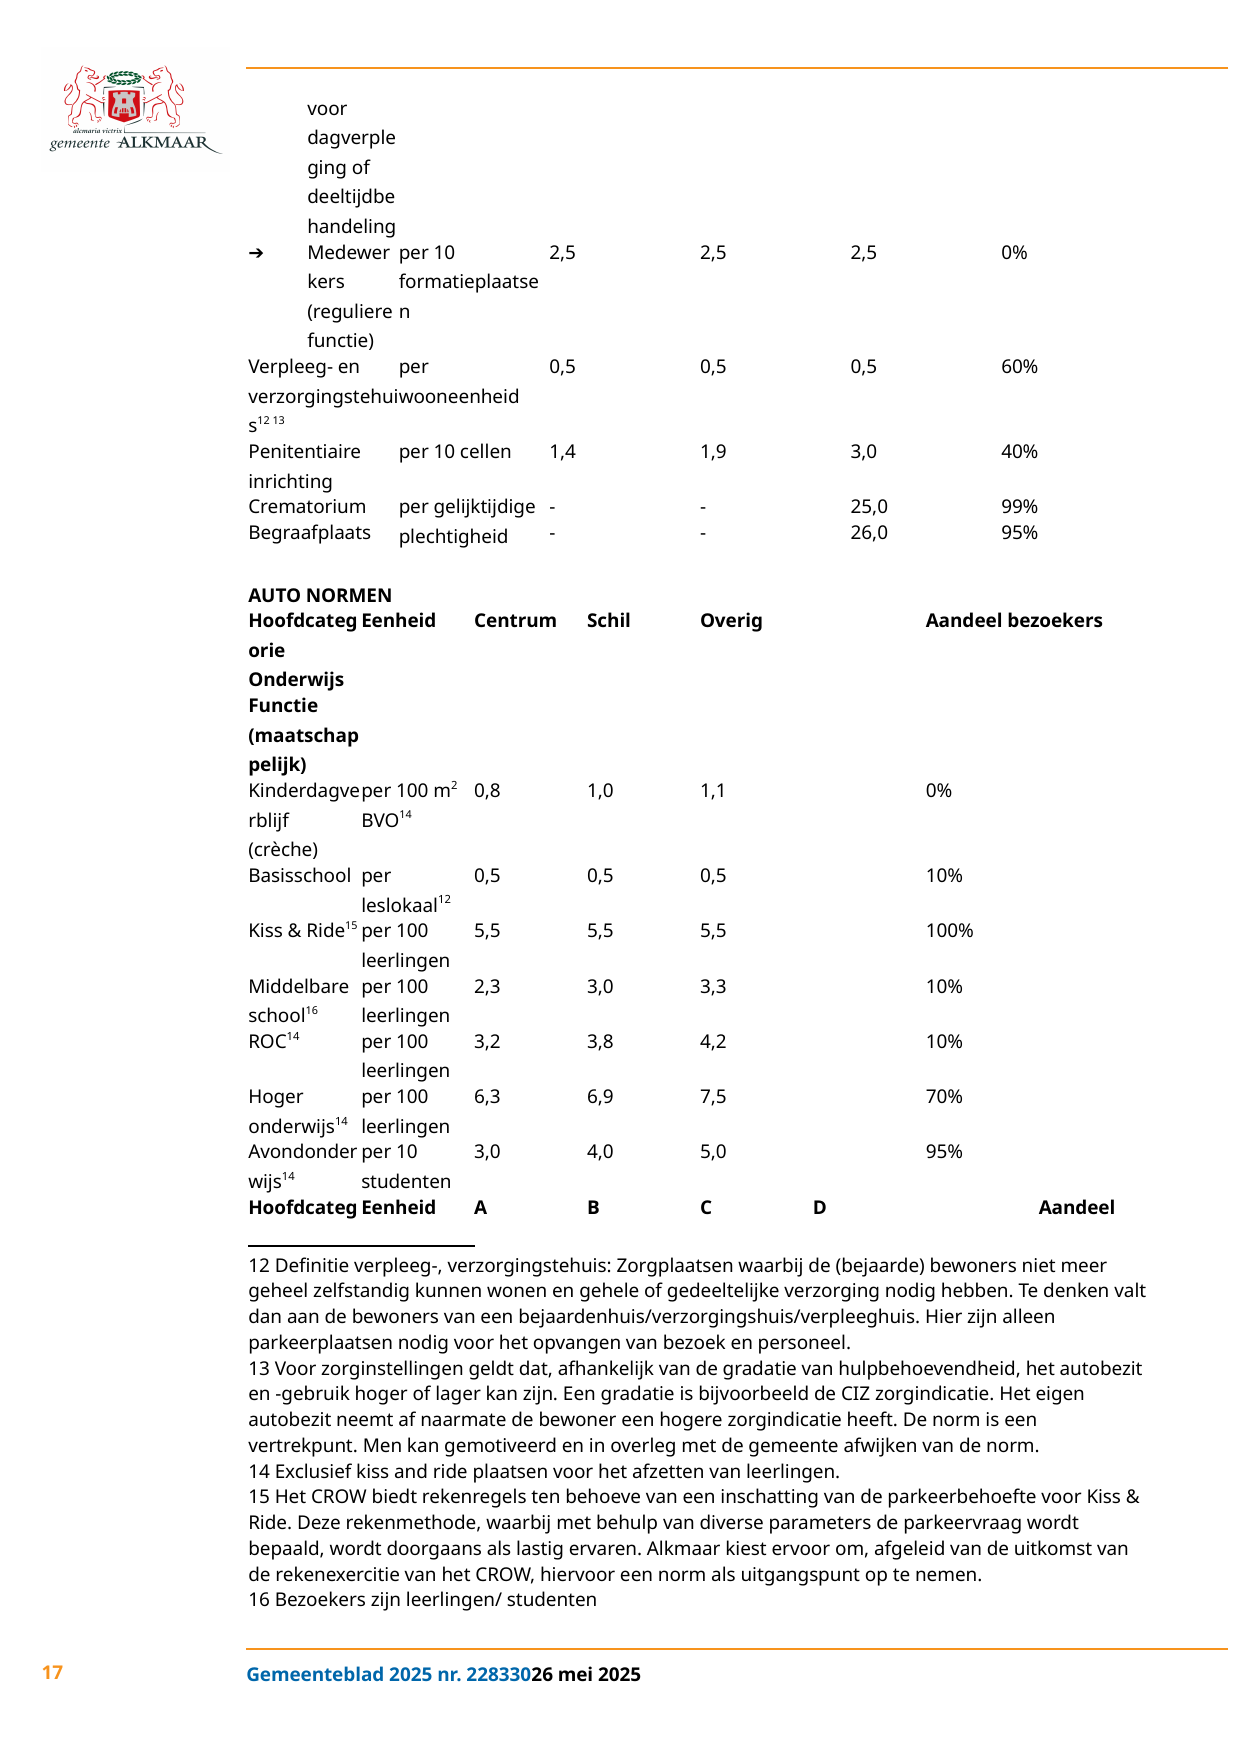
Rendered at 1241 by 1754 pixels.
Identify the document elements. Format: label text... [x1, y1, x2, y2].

table_cell 3,2 [474, 1028, 587, 1083]
table_cell Begraafplaats [248, 519, 398, 549]
table_cell Medewerkers (reguliere functie) [248, 239, 398, 353]
table_cell per wooneenheid [399, 353, 549, 438]
table_cell [587, 693, 700, 777]
table_cell 7,5 [700, 1084, 926, 1139]
table_cell per 100 leerlingen [361, 1084, 474, 1139]
table_cell Centrum [474, 608, 587, 692]
table_cell - [700, 519, 850, 549]
table_cell - [549, 519, 700, 549]
table_cell 10% [926, 973, 1152, 1028]
table_cell 6,9 [587, 1084, 700, 1139]
table_cell 1,9 [700, 438, 850, 493]
table_cell per 100 leerlingen [361, 918, 474, 973]
table_cell 5,5 [474, 918, 587, 973]
table_cell Penitentiaire inrichting [248, 438, 398, 493]
table_cell 3,0 [850, 438, 1001, 493]
table_cell 70% [926, 1084, 1152, 1139]
table_cell 40% [1001, 438, 1152, 493]
table_cell 3,3 [700, 973, 926, 1028]
table_cell per 100 leerlingen [361, 1028, 474, 1083]
table_cell C [700, 1194, 813, 1220]
table_cell per gelijktijdige plechtigheid [399, 494, 549, 549]
table_cell 0,5 [549, 353, 700, 438]
table_cell [700, 95, 850, 239]
table_cell Middelbare school [248, 973, 361, 1028]
table_cell per 100 m2 BVO [361, 777, 474, 862]
table_cell - [700, 494, 850, 519]
table_cell 3,8 [587, 1028, 700, 1083]
table_cell 2,3 [474, 973, 587, 1028]
table_cell 2,5 [549, 239, 700, 353]
table_cell 5,0 [700, 1139, 926, 1194]
table_cell B [587, 1194, 700, 1220]
table_cell 5,5 [587, 918, 700, 973]
table_cell voor dagverpleging of deeltijdbehandeling [248, 95, 398, 239]
table_cell 3,0 [474, 1139, 587, 1194]
table_cell 2,5 [850, 239, 1001, 353]
table_header AUTO NORMEN [248, 582, 1152, 607]
table_cell Hoofdcateg [248, 1194, 361, 1220]
table_cell 10% [926, 1028, 1152, 1083]
table_cell [850, 95, 1001, 239]
table_cell 95% [1001, 519, 1152, 549]
table_cell 0% [926, 777, 1152, 862]
table_cell [399, 95, 549, 239]
table_cell 25,0 [850, 494, 1001, 519]
table_cell Verpleeg- en verzorgingstehuis [248, 353, 398, 438]
table_cell Eenheid [361, 1194, 474, 1220]
table_cell Basisschool [248, 862, 361, 917]
table_cell Kiss & Ride [248, 918, 361, 973]
table_cell per leslokaal12 [361, 862, 474, 917]
table_cell per 10 formatieplaatsen [399, 239, 549, 353]
picture [41, 47, 231, 172]
table_cell 5,5 [700, 918, 926, 973]
table_cell Functie (maatschappelijk) [248, 693, 361, 777]
table_cell ROC14 [248, 1028, 361, 1083]
table_cell per 10 studenten [361, 1139, 474, 1194]
table_cell 0,5 [587, 862, 700, 917]
table_cell Eenheid [361, 608, 474, 777]
table_cell Schil [587, 608, 700, 692]
table_cell 1,1 [700, 777, 926, 862]
table_cell 26,0 [850, 519, 1001, 549]
table_cell - [549, 494, 700, 519]
table_cell A [474, 1194, 587, 1220]
table_cell per 10 cellen [399, 438, 549, 493]
table_cell 0% [1001, 239, 1152, 353]
table_cell 1,4 [549, 438, 700, 493]
table_cell 0,8 [474, 777, 587, 862]
table_cell D [813, 1194, 1038, 1220]
table_cell [474, 693, 587, 777]
table_cell [549, 95, 700, 239]
table_cell Kinderdagverblijf (crèche) [248, 777, 361, 862]
table_cell [700, 693, 926, 777]
table_cell 4,0 [587, 1139, 700, 1194]
table_cell 60% [1001, 353, 1152, 438]
table_cell 1,0 [587, 777, 700, 862]
table_cell 0,5 [700, 862, 926, 917]
table_cell Avondonderwijs14 [248, 1139, 361, 1194]
table_cell Hoger onderwijs14 [248, 1084, 361, 1139]
table_cell Overig [700, 608, 926, 692]
table_cell 0,5 [700, 353, 850, 438]
table_cell Aandeel [1039, 1194, 1152, 1220]
table_cell Aandeel bezoekers [926, 608, 1152, 777]
table_cell 2,5 [700, 239, 850, 353]
table_cell Crematorium [248, 494, 398, 519]
table_cell [1001, 95, 1152, 239]
table_cell 10% [926, 862, 1152, 917]
table_cell per 100 leerlingen [361, 973, 474, 1028]
table_cell 4,2 [700, 1028, 926, 1083]
table_cell 100% [926, 918, 1152, 973]
table_cell 95% [926, 1139, 1152, 1194]
table_cell 99% [1001, 494, 1152, 519]
table_cell 3,0 [587, 973, 700, 1028]
table_cell 0,5 [850, 353, 1001, 438]
table_cell 0,5 [474, 862, 587, 917]
table_cell Hoofdcategorie Onderwijs [248, 608, 361, 692]
table_cell 6,3 [474, 1084, 587, 1139]
